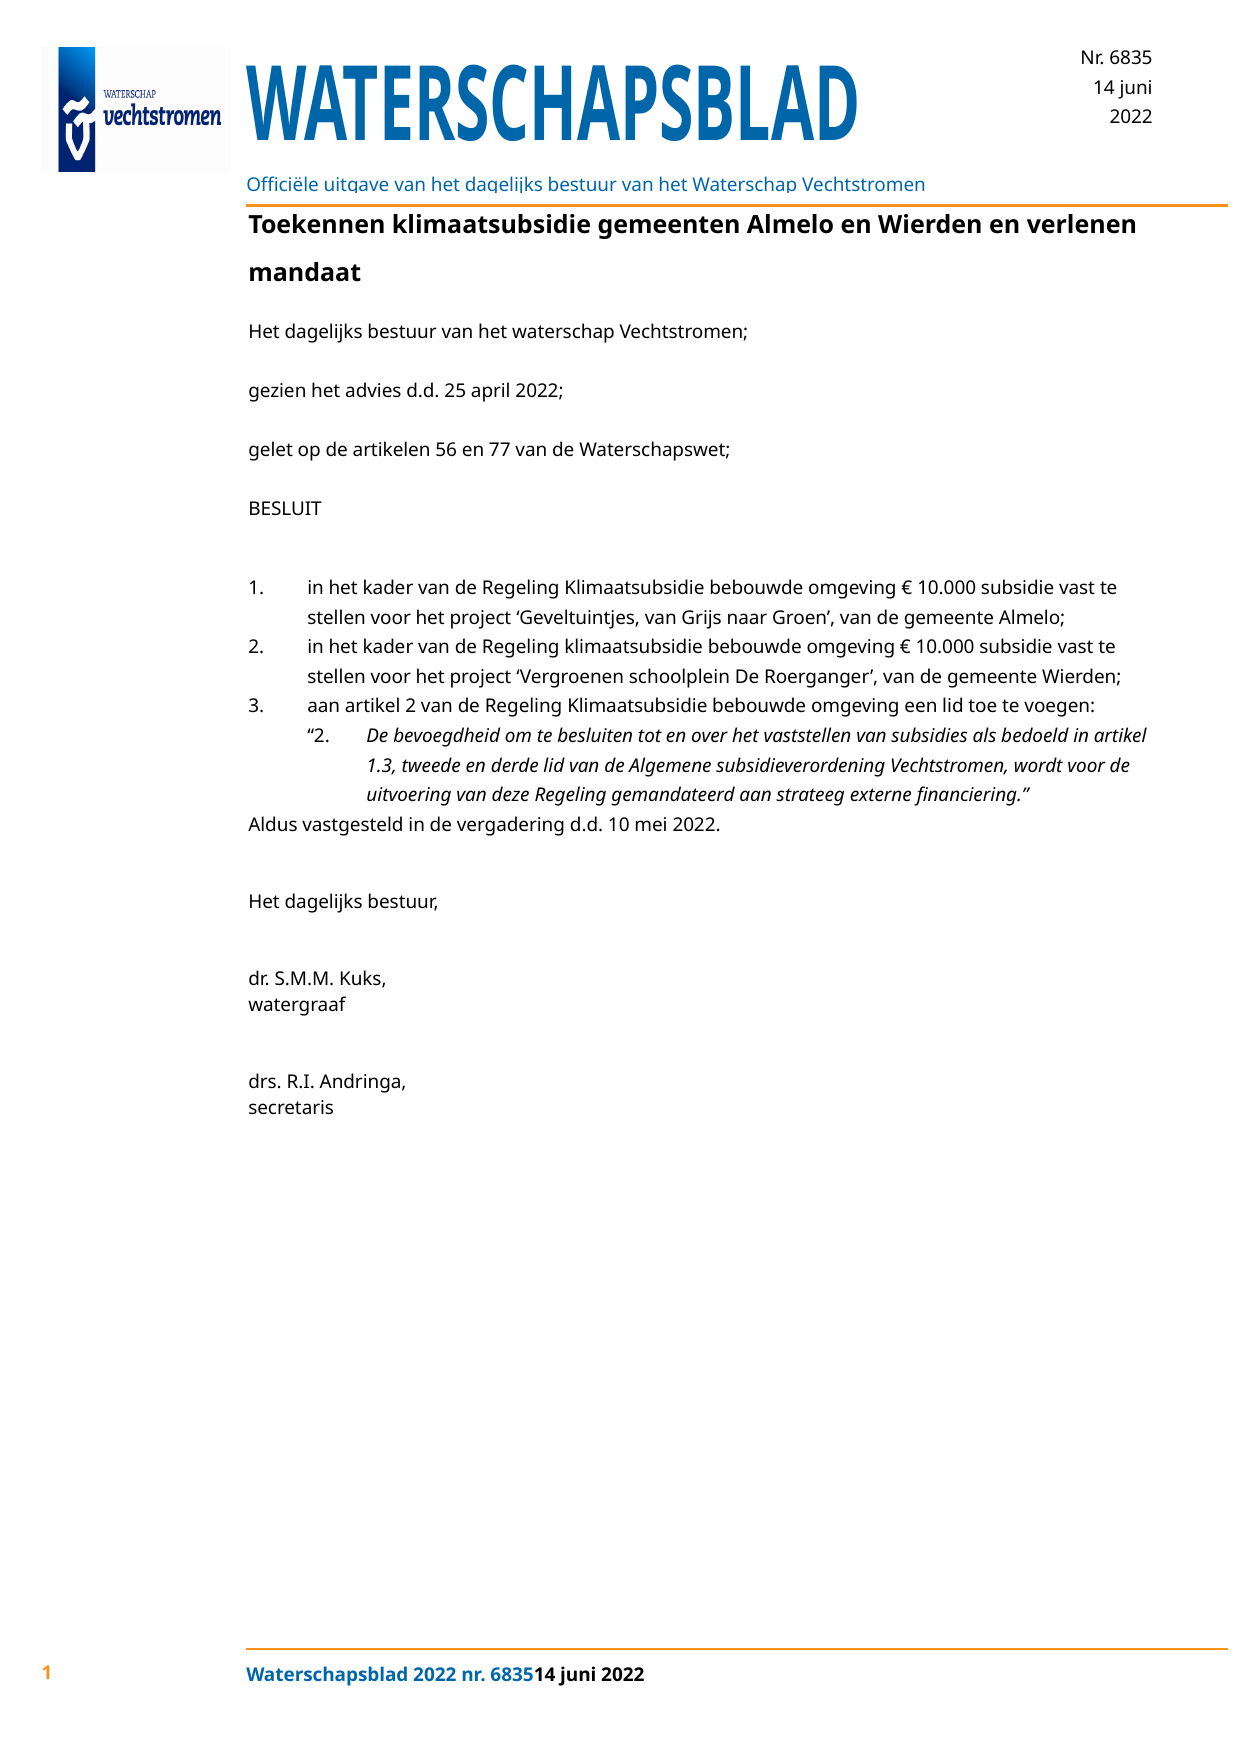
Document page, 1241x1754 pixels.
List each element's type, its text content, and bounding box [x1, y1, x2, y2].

text gelet op de artikelen 56 en 77 van de Waterschapswet; [248, 436, 1152, 462]
list in het kader van de Regeling Klimaatsubsidie bebouwde omgeving € 10.000 subsidie vast te stellen voor het project ‘Geveltuintjes, van Grijs naar Groen’, van de gemeente Almelo; [248, 574, 1152, 629]
list in het kader van de Regeling klimaatsubsidie bebouwde omgeving € 10.000 subsidie vast te stellen voor het project ‘Vergroenen schoolplein De Roerganger’, van de gemeente Wierden; [248, 633, 1152, 689]
list De bevoegdheid om te besluiten tot en over het vaststellen van subsidies als bedoeld in artikel 1.3, tweede en derde lid van de Algemene subsidieverordening Vechtstromen, wordt voor de uitvoering van deze Regeling gemandateerd aan strateeg externe financiering.” [307, 722, 1152, 807]
text Het dagelijks bestuur, [248, 888, 1152, 914]
text BESLUIT [248, 495, 1152, 521]
text Aldus vastgesteld in de vergadering d.d. 10 mei 2022. [248, 811, 1152, 837]
text secretaris [248, 1094, 1152, 1120]
text watergraaf [248, 991, 1152, 1017]
text Het dagelijks bestuur van het waterschap Vechtstromen; [248, 318, 1152, 344]
text gezien het advies d.d. 25 april 2022; [248, 377, 1152, 403]
picture [41, 47, 231, 172]
text Toekennen klimaatsubsidie gemeenten Almelo en Wierden en verlenen mandaat [248, 207, 1152, 288]
list aan artikel 2 van de Regeling Klimaatsubsidie bebouwde omgeving een lid toe te voegen: [248, 693, 1152, 718]
text drs. R.I. Andringa, [248, 1068, 1152, 1094]
text dr. S.M.M. Kuks, [248, 965, 1152, 991]
